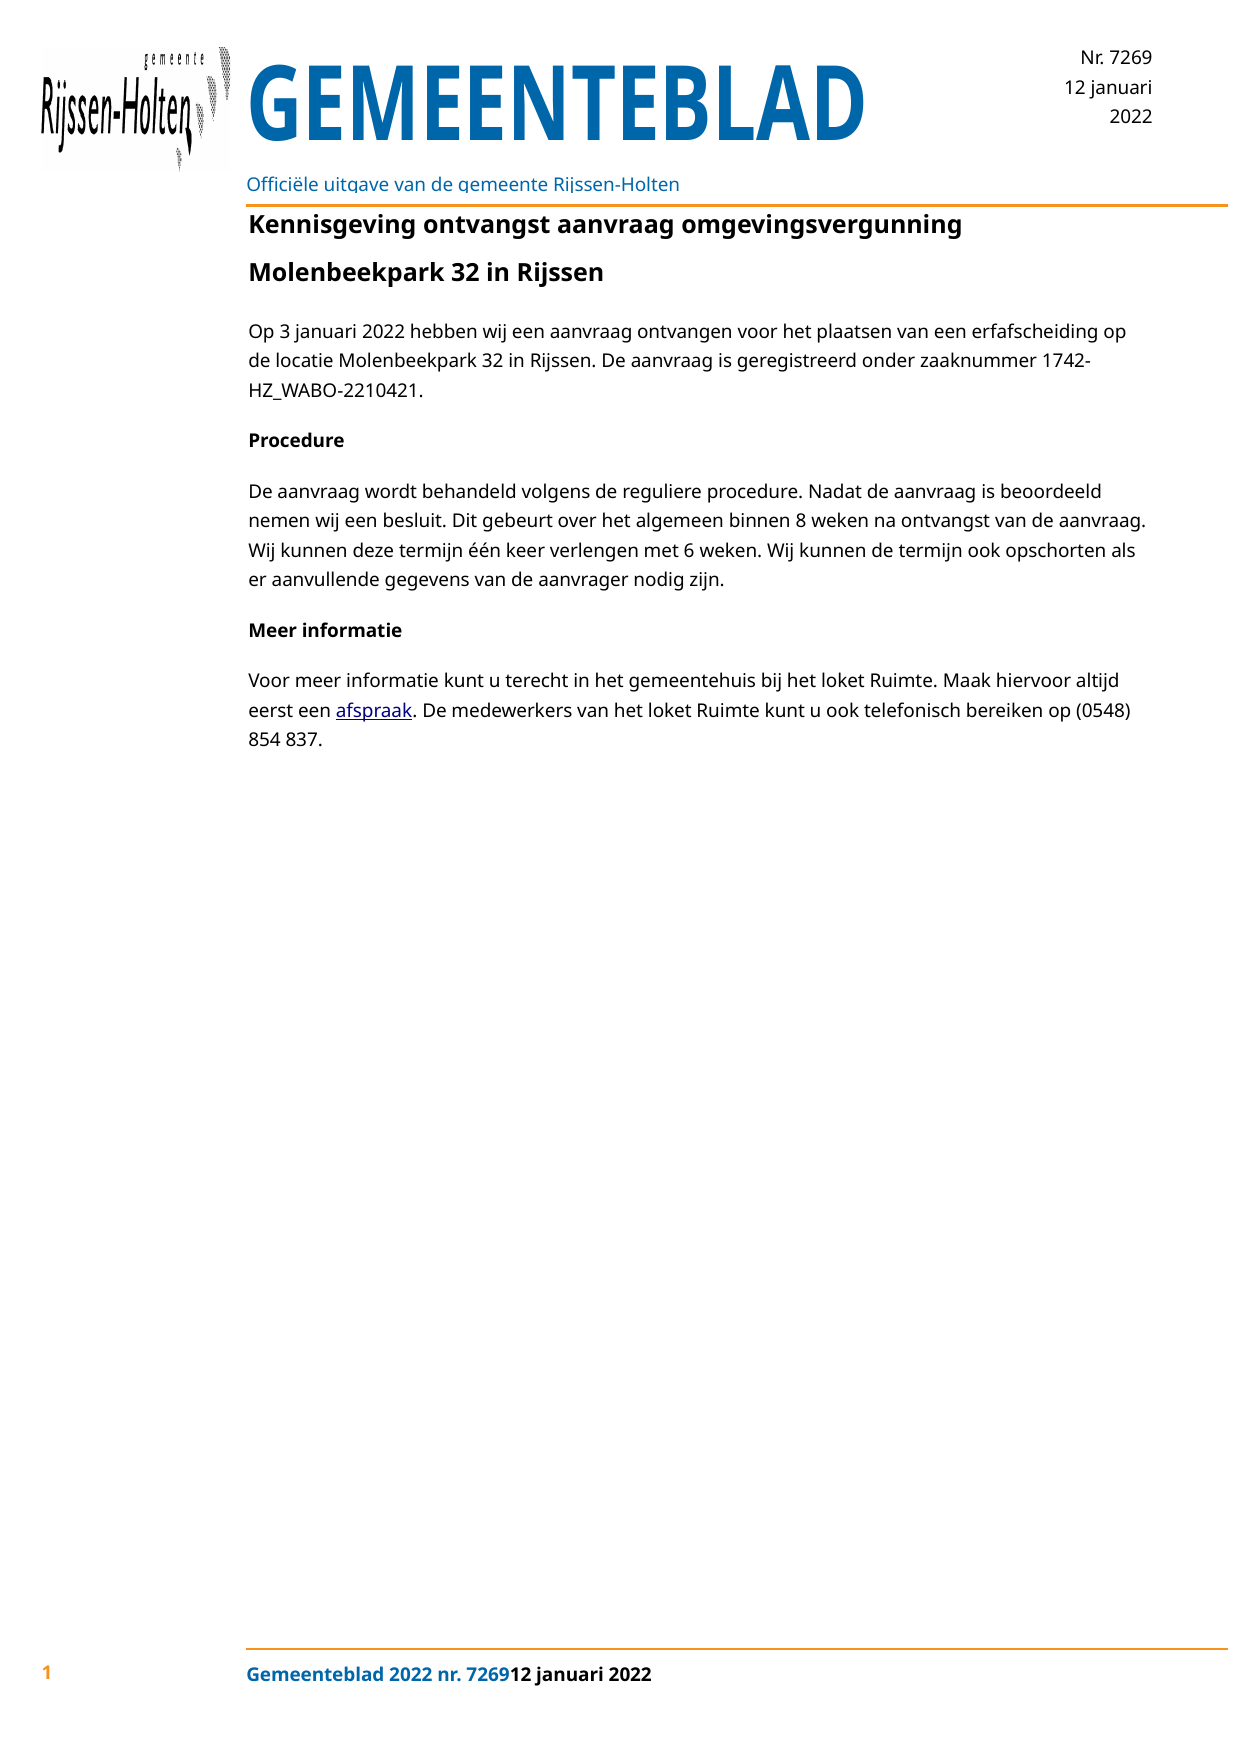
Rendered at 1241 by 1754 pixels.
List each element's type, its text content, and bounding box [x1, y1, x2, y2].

text Procedure [248, 427, 1152, 453]
picture [41, 47, 231, 172]
text Op 3 januari 2022 hebben wij een aanvraag ontvangen voor het plaatsen van een erfafscheiding op de locatie Molenbeekpark 32 in Rijssen. De aanvraag is geregistreerd onder zaaknummer 1742-HZ_WABO-2210421. [248, 318, 1152, 403]
text De aanvraag wordt behandeld volgens de reguliere procedure. Nadat de aanvraag is beoordeeld nemen wij een besluit. Dit gebeurt over het algemeen binnen 8 weken na ontvangst van de aanvraag. Wij kunnen deze termijn één keer verlengen met 6 weken. Wij kunnen de termijn ook opschorten als er aanvullende gegevens van de aanvrager nodig zijn. [248, 478, 1152, 592]
text Kennisgeving ontvangst aanvraag omgevingsvergunning Molenbeekpark 32 in Rijssen [248, 207, 1152, 288]
text Voor meer informatie kunt u terecht in het gemeentehuis bij het loket Ruimte. Maak hiervoor altijd eerst een afspraak. De medewerkers van het loket Ruimte kunt u ook telefonisch bereiken op (0548) 854 837. [248, 667, 1152, 752]
text Meer informatie [248, 617, 1152, 643]
